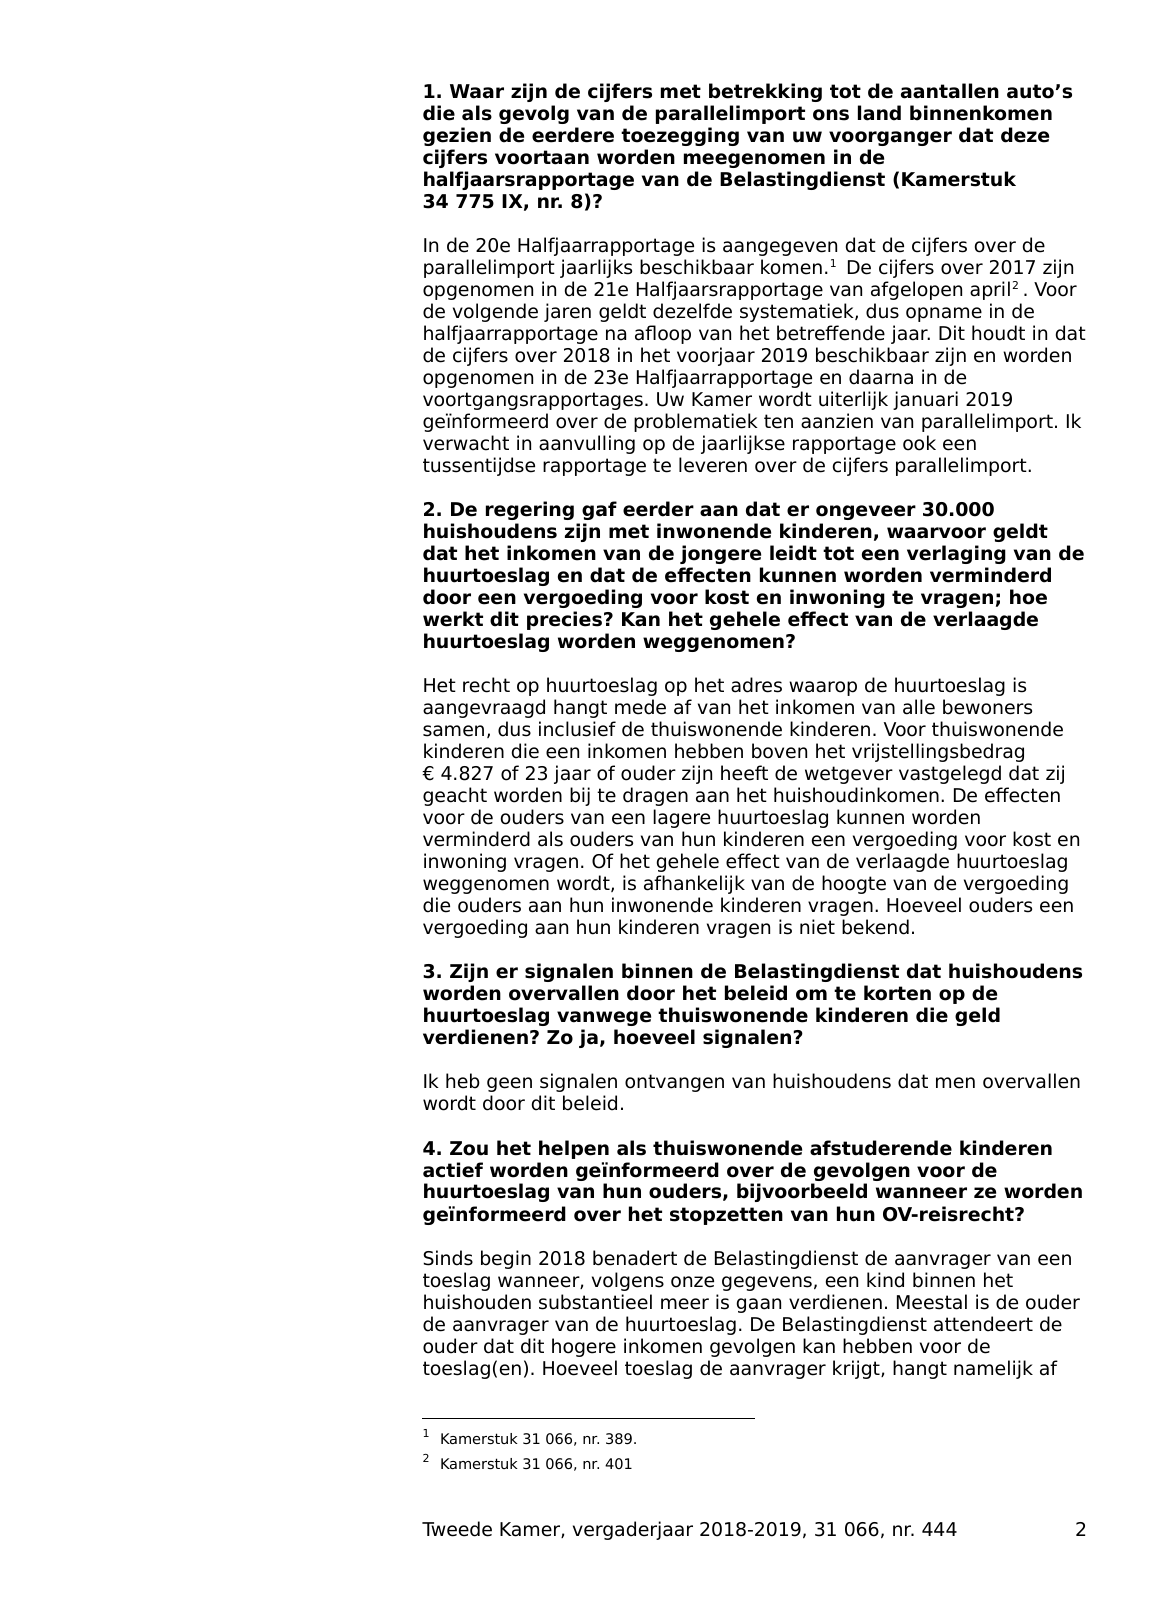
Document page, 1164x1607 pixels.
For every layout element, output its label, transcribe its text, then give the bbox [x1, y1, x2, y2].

text Het recht op huurtoeslag op het adres waarop de huurtoeslag is aangevraagd hangt mede af van het inkomen van alle bewoners samen, dus inclusief de thuiswonende kinderen. Voor thuiswonende kinderen die een inkomen hebben boven het vrijstellingsbedrag € 4.827 of 23 jaar of ouder zijn heeft de wetgever vastgelegd dat zij geacht worden bij te dragen aan het huishoudinkomen. De effecten voor de ouders van een lagere huurtoeslag kunnen worden verminderd als ouders van hun kinderen een vergoeding voor kost en inwoning vragen. Of het gehele effect van de verlaagde huurtoeslag weggenomen wordt, is afhankelijk van de hoogte van de vergoeding die ouders aan hun inwonende kinderen vragen. Hoeveel ouders een vergoeding aan hun kinderen vragen is niet bekend. [422, 675, 1087, 939]
text Kamerstuk 31 066, nr. 389. [422, 1427, 1087, 1449]
text 2. De regering gaf eerder aan dat er ongeveer 30.000 huishoudens zijn met inwonende kinderen, waarvoor geldt dat het inkomen van de jongere leidt tot een verlaging van de huurtoeslag en dat de effecten kunnen worden verminderd door een vergoeding voor kost en inwoning te vragen; hoe werkt dit precies? Kan het gehele effect van de verlaagde huurtoeslag worden weggenomen? [422, 499, 1087, 653]
text 3. Zijn er signalen binnen de Belastingdienst dat huishoudens worden overvallen door het beleid om te korten op de huurtoeslag vanwege thuiswonende kinderen die geld verdienen? Zo ja, hoeveel signalen? [422, 961, 1087, 1049]
text 1. Waar zijn de cijfers met betrekking tot de aantallen auto’s die als gevolg van de parallelimport ons land binnenkomen gezien de eerdere toezegging van uw voorganger dat deze cijfers voortaan worden meegenomen in de halfjaarsrapportage van de Belastingdienst (Kamerstuk 34 775 IX, nr. 8)? [422, 81, 1087, 213]
text Sinds begin 2018 benadert de Belastingdienst de aanvrager van een toeslag wanneer, volgens onze gegevens, een kind binnen het huishouden substantieel meer is gaan verdienen. Meestal is de ouder de aanvrager van de huurtoeslag. De Belastingdienst attendeert de ouder dat dit hogere inkomen gevolgen kan hebben voor de toeslag(en). Hoeveel toeslag de aanvrager krijgt, hangt namelijk af [422, 1248, 1087, 1379]
text Kamerstuk 31 066, nr. 401 [422, 1452, 1087, 1474]
text 4. Zou het helpen als thuiswonende afstuderende kinderen actief worden geïnformeerd over de gevolgen voor de huurtoeslag van hun ouders, bijvoorbeeld wanneer ze worden geïnformeerd over het stopzetten van hun OV-reisrecht? [422, 1137, 1087, 1225]
text In de 20e Halfjaarrapportage is aangegeven dat de cijfers over de parallelimport jaarlijks beschikbaar komen. De cijfers over 2017 zijn opgenomen in de 21e Halfjaarsrapportage van afgelopen april. Voor de volgende jaren geldt dezelfde systematiek, dus opname in de halfjaarrapportage na afloop van het betreffende jaar. Dit houdt in dat de cijfers over 2018 in het voorjaar 2019 beschikbaar zijn en worden opgenomen in de 23e Halfjaarrapportage en daarna in de voortgangsrapportages. Uw Kamer wordt uiterlijk januari 2019 geïnformeerd over de problematiek ten aanzien van parallelimport. Ik verwacht in aanvulling op de jaarlijkse rapportage ook een tussentijdse rapportage te leveren over de cijfers parallelimport. [422, 235, 1087, 477]
text Ik heb geen signalen ontvangen van huishoudens dat men overvallen wordt door dit beleid. [422, 1071, 1087, 1115]
